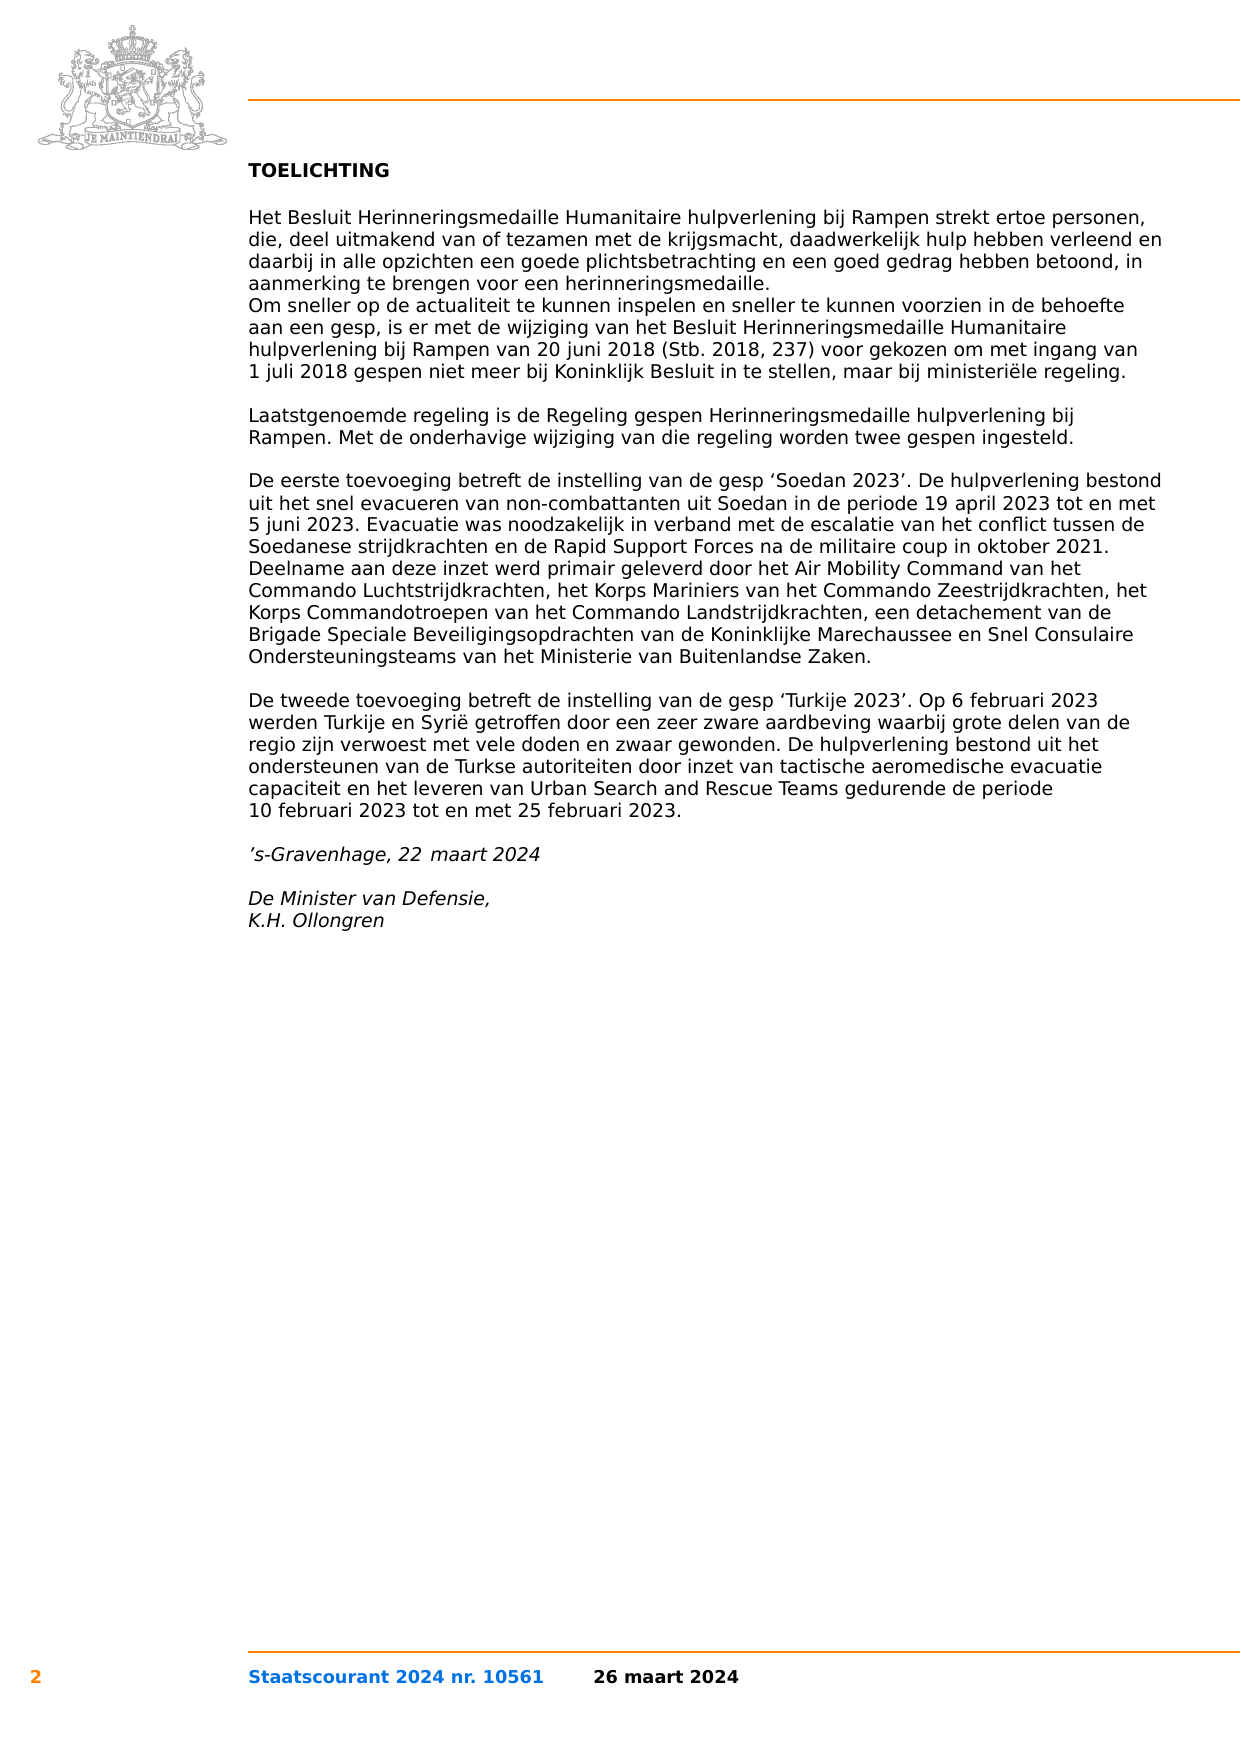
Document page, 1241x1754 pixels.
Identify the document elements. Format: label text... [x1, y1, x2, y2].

picture [38, 25, 227, 150]
text De tweede toevoeging betreft de instelling van de gesp ‘Turkije 2023’. Op 6 februari 2023 werden Turkije en Syrië getroffen door een zeer zware aardbeving waarbij grote delen van de regio zijn verwoest met vele doden en zwaar gewonden. De hulpverlening bestond uit het ondersteunen van de Turkse autoriteiten door inzet van tactische aeromedische evacuatie capaciteit en het leveren van Urban Search and Rescue Teams gedurende de periode 10 februari 2023 tot en met 25 februari 2023. [248, 690, 1163, 822]
subtitle TOELICHTING [248, 160, 1163, 182]
text Laatstgenoemde regeling is de Regeling gespen Herinneringsmedaille hulpverlening bij Rampen. Met de onderhavige wijziging van die regeling worden twee gespen ingesteld. [248, 404, 1163, 448]
text De Minister van Defensie, K.H. Ollongren [248, 888, 1163, 932]
text ’s-Gravenhage, 22 maart 2024 [248, 844, 1163, 866]
text Om sneller op de actualiteit te kunnen inspelen en sneller te kunnen voorzien in de behoefte aan een gesp, is er met de wijziging van het Besluit Herinneringsmedaille Humanitaire hulpverlening bij Rampen van 20 juni 2018 (Stb. 2018, 237) voor gekozen om met ingang van 1 juli 2018 gespen niet meer bij Koninklijk Besluit in te stellen, maar bij ministeriële regeling. [248, 295, 1163, 383]
text De eerste toevoeging betreft de instelling van de gesp ‘Soedan 2023’. De hulpverlening bestond uit het snel evacueren van non-combattanten uit Soedan in de periode 19 april 2023 tot en met 5 juni 2023. Evacuatie was noodzakelijk in verband met de escalatie van het conflict tussen de Soedanese strijdkrachten en de Rapid Support Forces na de militaire coup in oktober 2021. Deelname aan deze inzet werd primair geleverd door het Air Mobility Command van het Commando Luchtstrijdkrachten, het Korps Mariniers van het Commando Zeestrijdkrachten, het Korps Commandotroepen van het Commando Landstrijdkrachten, een detachement van de Brigade Speciale Beveiligingsopdrachten van de Koninklijke Marechaussee en Snel Consulaire Ondersteuningsteams van het Ministerie van Buitenlandse Zaken. [248, 470, 1163, 668]
text Het Besluit Herinneringsmedaille Humanitaire hulpverlening bij Rampen strekt ertoe personen, die, deel uitmakend van of tezamen met de krijgsmacht, daadwerkelijk hulp hebben verleend en daarbij in alle opzichten een goede plichtsbetrachting en een goed gedrag hebben betoond, in aanmerking te brengen voor een herinneringsmedaille. [248, 207, 1163, 295]
